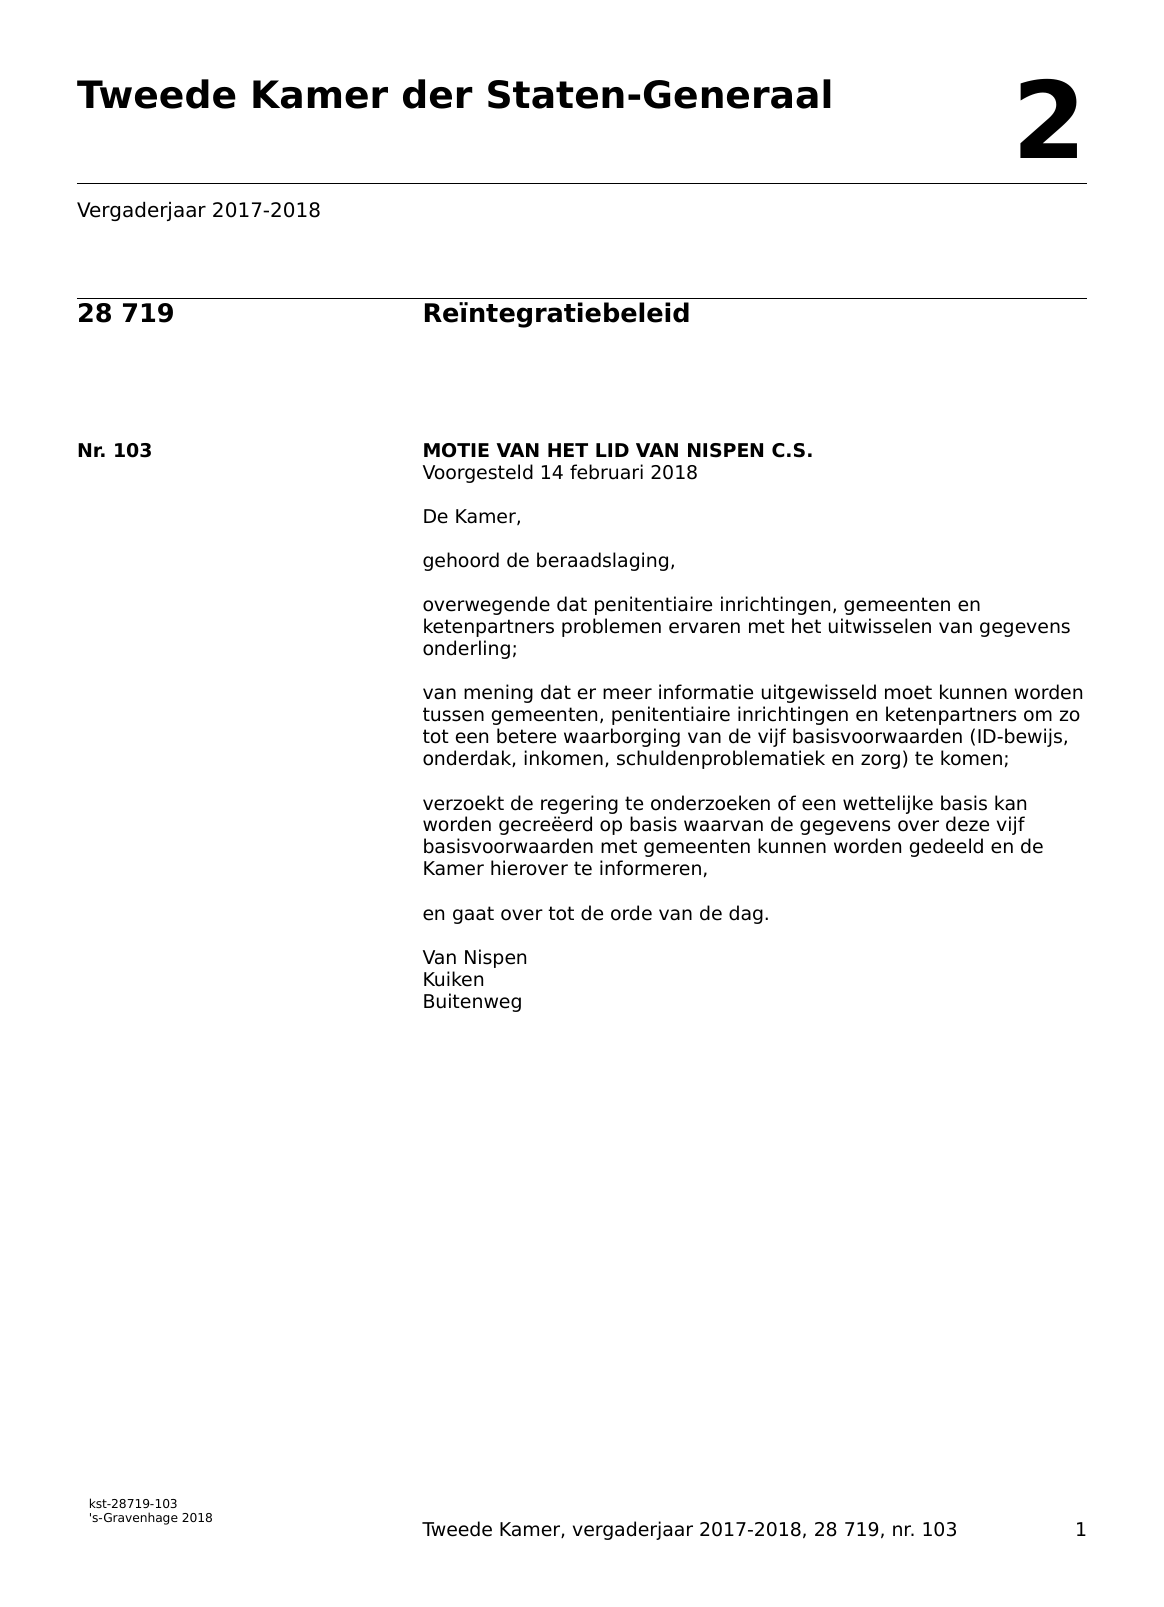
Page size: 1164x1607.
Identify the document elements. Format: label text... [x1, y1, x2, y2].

text 's-Gravenhage 2018 [88, 1511, 323, 1525]
text van mening dat er meer informatie uitgewisseld moet kunnen worden tussen gemeenten, penitentiaire inrichtingen en ketenpartners om zo tot een betere waarborging van de vijf basisvoorwaarden (ID-bewijs, onderdak, inkomen, schuldenproblematiek en zorg) te komen; [422, 682, 1087, 770]
text en gaat over tot de orde van de dag. [422, 902, 1087, 924]
text De Kamer, [422, 506, 1087, 528]
text Kuiken [422, 969, 1087, 991]
text Voorgesteld 14 februari 2018 [422, 462, 1087, 484]
subtitle 28 719 Reïntegratiebeleid [77, 299, 1087, 329]
subtitle Nr. 103 MOTIE VAN HET LID VAN NISPEN C.S. [77, 440, 1087, 462]
text overwegende dat penitentiaire inrichtingen, gemeenten en ketenpartners problemen ervaren met het uitwisselen van gegevens onderling; [422, 594, 1087, 660]
text verzoekt de regering te onderzoeken of een wettelijke basis kan worden gecreëerd op basis waarvan de gegevens over deze vijf basisvoorwaarden met gemeenten kunnen worden gedeeld en de Kamer hierover te informeren, [422, 792, 1087, 880]
text Van Nispen [422, 947, 1087, 969]
table_header Tweede Kamer der Staten-Generaal [77, 59, 886, 183]
table_cell Vergaderjaar 2017-2018 [77, 184, 1087, 298]
text kst-28719-103 [88, 1497, 323, 1511]
table_header 2 [886, 59, 1087, 183]
text gehoord de beraadslaging, [422, 550, 1087, 572]
text Buitenweg [422, 991, 1087, 1013]
